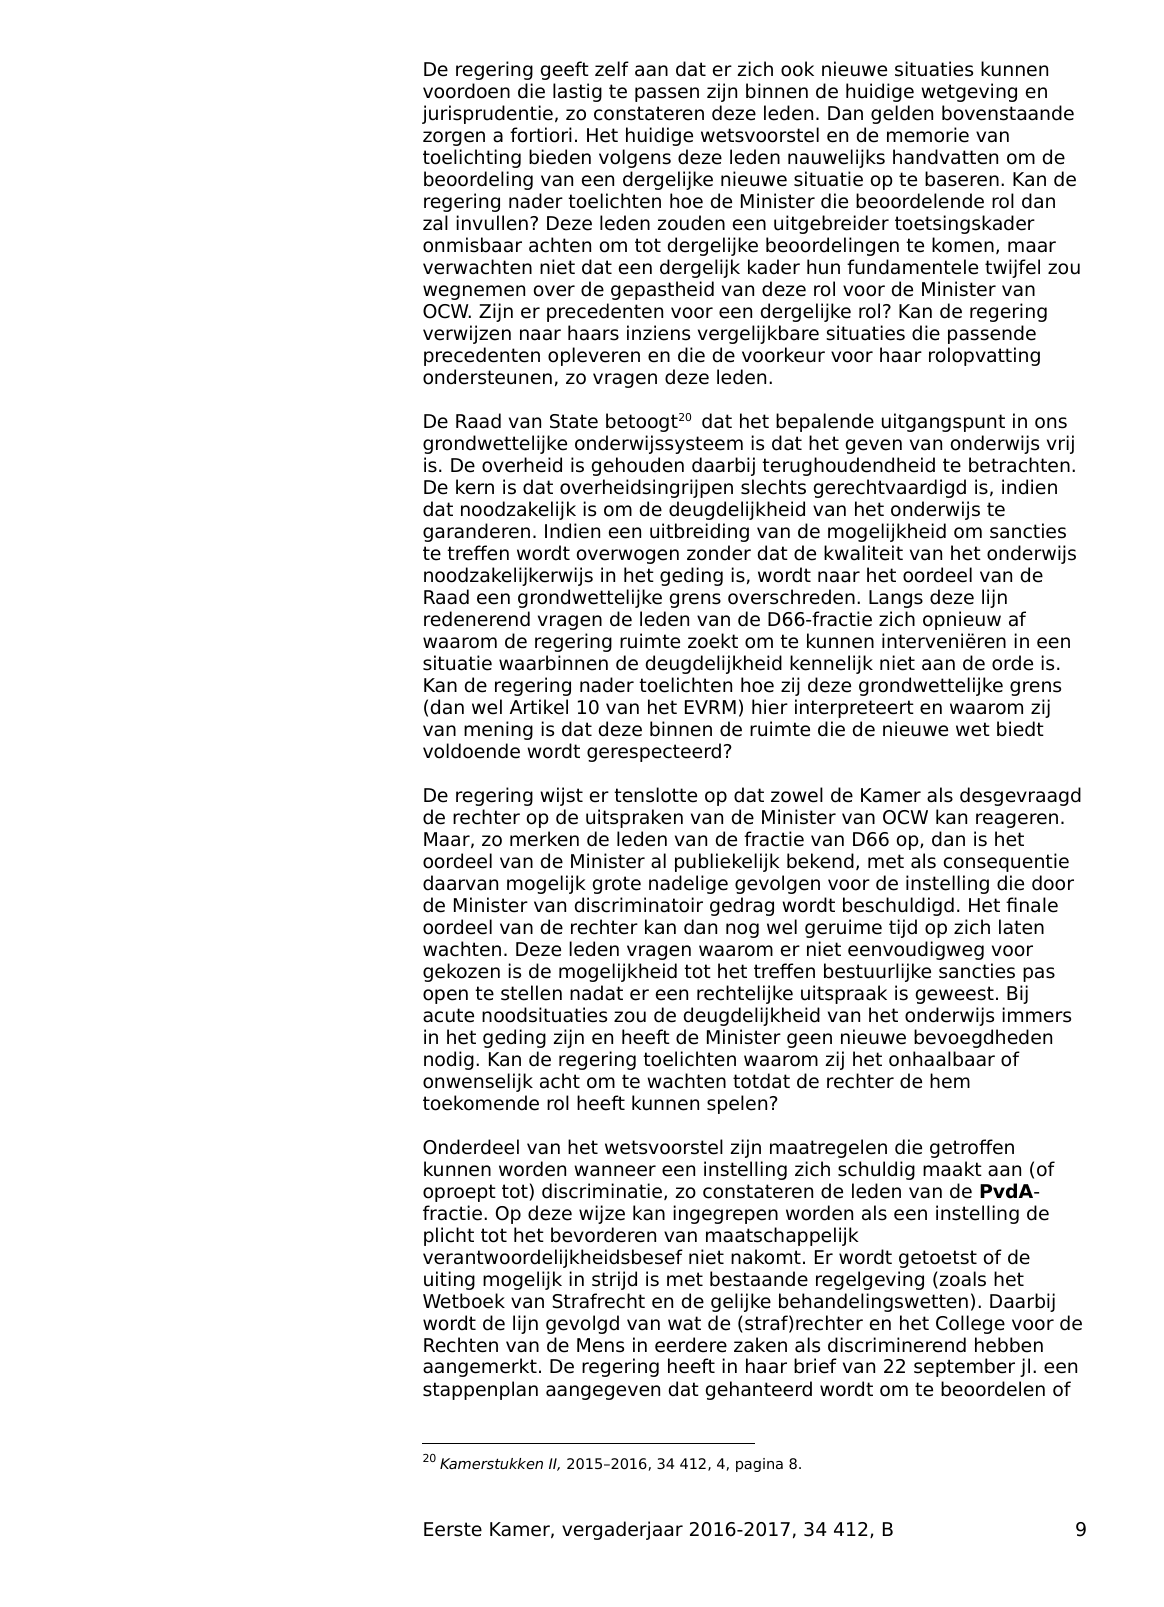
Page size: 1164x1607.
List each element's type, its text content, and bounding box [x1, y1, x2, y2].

text Onderdeel van het wetsvoorstel zijn maatregelen die getroffen kunnen worden wanneer een instelling zich schuldig maakt aan (of oproept tot) discriminatie, zo constateren de leden van de PvdA-fractie. Op deze wijze kan ingegrepen worden als een instelling de plicht tot het bevorderen van maatschappelijk verantwoordelijkheidsbesef niet nakomt. Er wordt getoetst of de uiting mogelijk in strijd is met bestaande regelgeving (zoals het Wetboek van Strafrecht en de gelijke behandelingswetten). Daarbij wordt de lijn gevolgd van wat de (straf)rechter en het College voor de Rechten van de Mens in eerdere zaken als discriminerend hebben aangemerkt. De regering heeft in haar brief van 22 september jl. een stappenplan aangegeven dat gehanteerd wordt om te beoordelen of [422, 1137, 1087, 1400]
text Kamerstukken II, 2015–2016, 34 412, 4, pagina 8. [422, 1452, 1087, 1474]
text De Raad van State betoogt dat het bepalende uitgangspunt in ons grondwettelijke onderwijssysteem is dat het geven van onderwijs vrij is. De overheid is gehouden daarbij terughoudendheid te betrachten. De kern is dat overheidsingrijpen slechts gerechtvaardigd is, indien dat noodzakelijk is om de deugdelijkheid van het onderwijs te garanderen. Indien een uitbreiding van de mogelijkheid om sancties te treffen wordt overwogen zonder dat de kwaliteit van het onderwijs noodzakelijkerwijs in het geding is, wordt naar het oordeel van de Raad een grondwettelijke grens overschreden. Langs deze lijn redenerend vragen de leden van de D66-fractie zich opnieuw af waarom de regering ruimte zoekt om te kunnen interveniëren in een situatie waarbinnen de deugdelijkheid kennelijk niet aan de orde is. Kan de regering nader toelichten hoe zij deze grondwettelijke grens (dan wel Artikel 10 van het EVRM) hier interpreteert en waarom zij van mening is dat deze binnen de ruimte die de nieuwe wet biedt voldoende wordt gerespecteerd? [422, 411, 1087, 763]
text De regering geeft zelf aan dat er zich ook nieuwe situaties kunnen voordoen die lastig te passen zijn binnen de huidige wetgeving en jurisprudentie, zo constateren deze leden. Dan gelden bovenstaande zorgen a fortiori. Het huidige wetsvoorstel en de memorie van toelichting bieden volgens deze leden nauwelijks handvatten om de beoordeling van een dergelijke nieuwe situatie op te baseren. Kan de regering nader toelichten hoe de Minister die beoordelende rol dan zal invullen? Deze leden zouden een uitgebreider toetsingskader onmisbaar achten om tot dergelijke beoordelingen te komen, maar verwachten niet dat een dergelijk kader hun fundamentele twijfel zou wegnemen over de gepastheid van deze rol voor de Minister van OCW. Zijn er precedenten voor een dergelijke rol? Kan de regering verwijzen naar haars inziens vergelijkbare situaties die passende precedenten opleveren en die de voorkeur voor haar rolopvatting ondersteunen, zo vragen deze leden. [422, 59, 1087, 389]
text De regering wijst er tenslotte op dat zowel de Kamer als desgevraagd de rechter op de uitspraken van de Minister van OCW kan reageren. Maar, zo merken de leden van de fractie van D66 op, dan is het oordeel van de Minister al publiekelijk bekend, met als consequentie daarvan mogelijk grote nadelige gevolgen voor de instelling die door de Minister van discriminatoir gedrag wordt beschuldigd. Het finale oordeel van de rechter kan dan nog wel geruime tijd op zich laten wachten. Deze leden vragen waarom er niet eenvoudigweg voor gekozen is de mogelijkheid tot het treffen bestuurlijke sancties pas open te stellen nadat er een rechtelijke uitspraak is geweest. Bij acute noodsituaties zou de deugdelijkheid van het onderwijs immers in het geding zijn en heeft de Minister geen nieuwe bevoegdheden nodig. Kan de regering toelichten waarom zij het onhaalbaar of onwenselijk acht om te wachten totdat de rechter de hem toekomende rol heeft kunnen spelen? [422, 785, 1087, 1114]
